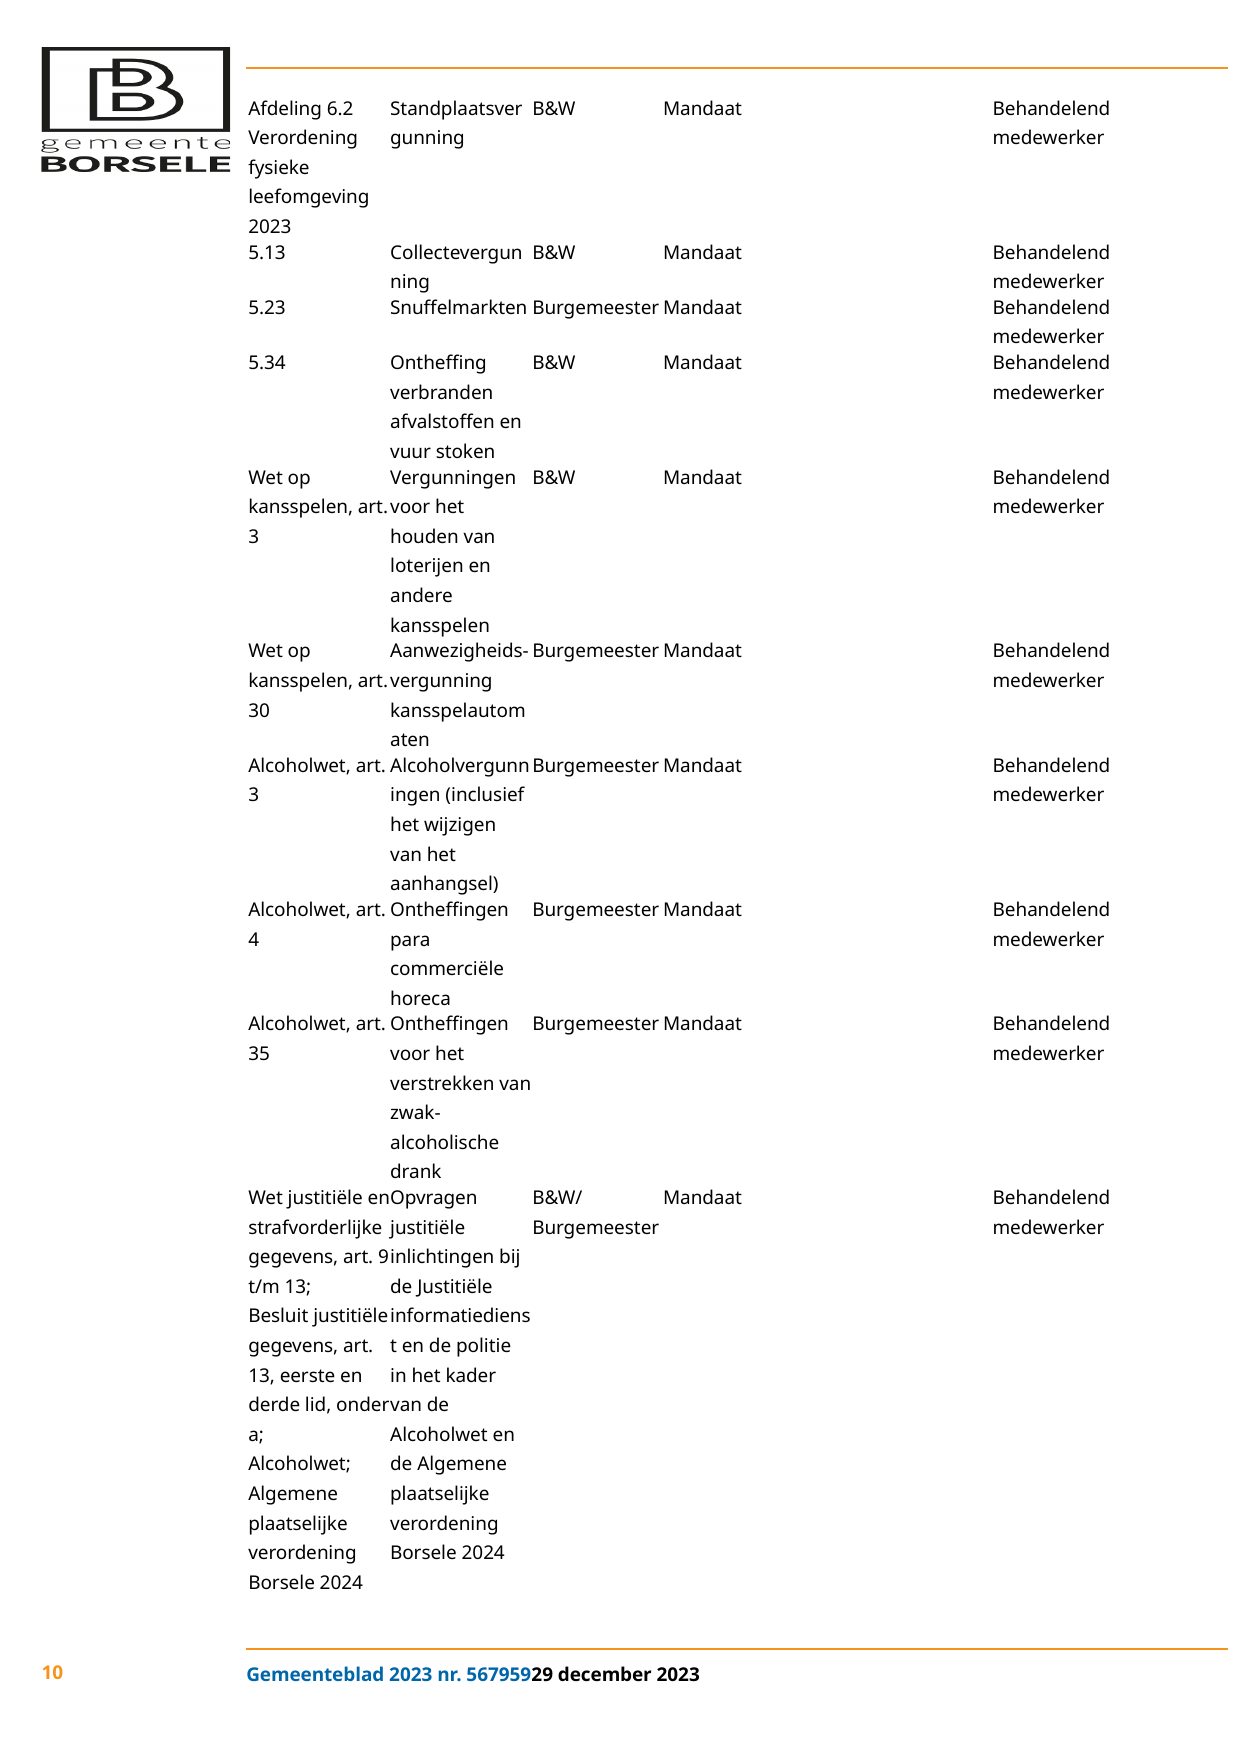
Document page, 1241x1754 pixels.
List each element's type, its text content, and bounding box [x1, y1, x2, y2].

table_cell Mandaat [663, 752, 793, 896]
table_cell Behandelend medewerker [993, 95, 1152, 239]
table_cell Afdeling 6.2 Verordening fysieke leefomgeving 2023 [248, 95, 390, 239]
table_cell B&W/ Burgemeester [532, 1184, 663, 1594]
table_cell Wet op kansspelen, art. 3 [248, 464, 390, 638]
table_cell [794, 464, 992, 638]
table_cell B&W [532, 95, 663, 239]
table_cell [794, 752, 992, 896]
table_cell Burgemeester [532, 638, 663, 752]
table_cell Collectevergunning [390, 239, 532, 294]
table_cell Mandaat [663, 239, 793, 294]
picture [41, 47, 231, 172]
table_cell [794, 1184, 992, 1594]
table_cell Aanwezigheids- vergunning kansspelautomaten [390, 638, 532, 752]
table_cell Mandaat [663, 464, 793, 638]
table_cell [794, 294, 992, 349]
table_cell Behandelend medewerker [993, 464, 1152, 638]
table_cell Wet op kansspelen, art. 30 [248, 638, 390, 752]
table_cell Burgemeester [532, 1011, 663, 1184]
table_cell Behandelend medewerker [993, 294, 1152, 349]
table_cell Snuffelmarkten [390, 294, 532, 349]
table_cell Mandaat [663, 1011, 793, 1184]
table_cell Burgemeester [532, 294, 663, 349]
table_cell B&W [532, 239, 663, 294]
table_cell Behandelend medewerker [993, 896, 1152, 1011]
table_cell Burgemeester [532, 896, 663, 1011]
table_cell Behandelend medewerker [993, 638, 1152, 752]
table_cell [794, 896, 992, 1011]
table_cell 5.13 [248, 239, 390, 294]
table_cell Mandaat [663, 896, 793, 1011]
table_cell Alcoholvergunningen (inclusief het wijzigen van het aanhangsel) [390, 752, 532, 896]
table_cell B&W [532, 464, 663, 638]
table_cell [794, 1011, 992, 1184]
table_cell 5.34 [248, 350, 390, 464]
table_cell Alcoholwet, art. 4 [248, 896, 390, 1011]
table_cell Mandaat [663, 350, 793, 464]
table_cell [794, 350, 992, 464]
table_cell 5.23 [248, 294, 390, 349]
table_cell Behandelend medewerker [993, 1011, 1152, 1184]
table_cell Behandelend medewerker [993, 1184, 1152, 1594]
table_cell Mandaat [663, 95, 793, 239]
table_cell Opvragen justitiële inlichtingen bij de Justitiële informatiedienst en de politie in het kader van de Alcoholwet en de Algemene plaatselijke verordening Borsele 2024 [390, 1184, 532, 1594]
table_cell Mandaat [663, 638, 793, 752]
table_cell Ontheffingen voor het verstrekken van zwak-alcoholische drank [390, 1011, 532, 1184]
table_cell B&W [532, 350, 663, 464]
table_cell Mandaat [663, 294, 793, 349]
table_cell Wet justitiële en strafvorderlijke gegevens, art. 9 t/m 13; Besluit justitiële gegevens, art. 13, eerste en derde lid, onder a; Alcoholwet; Algemene plaatselijke verordening Borsele 2024 [248, 1184, 390, 1594]
table_cell [794, 95, 992, 239]
table_cell [794, 239, 992, 294]
table_cell Standplaatsvergunning [390, 95, 532, 239]
table_cell Vergunningen voor het houden van loterijen en andere kansspelen [390, 464, 532, 638]
table_cell Ontheffingen para commerciële horeca [390, 896, 532, 1011]
table_cell Alcoholwet, art. 3 [248, 752, 390, 896]
table_cell Behandelend medewerker [993, 350, 1152, 464]
table_cell Mandaat [663, 1184, 793, 1594]
table_cell Alcoholwet, art. 35 [248, 1011, 390, 1184]
table_cell Behandelend medewerker [993, 239, 1152, 294]
table_cell [794, 638, 992, 752]
table_cell Burgemeester [532, 752, 663, 896]
table_cell Behandelend medewerker [993, 752, 1152, 896]
table_cell Ontheffing verbranden afvalstoffen en vuur stoken [390, 350, 532, 464]
